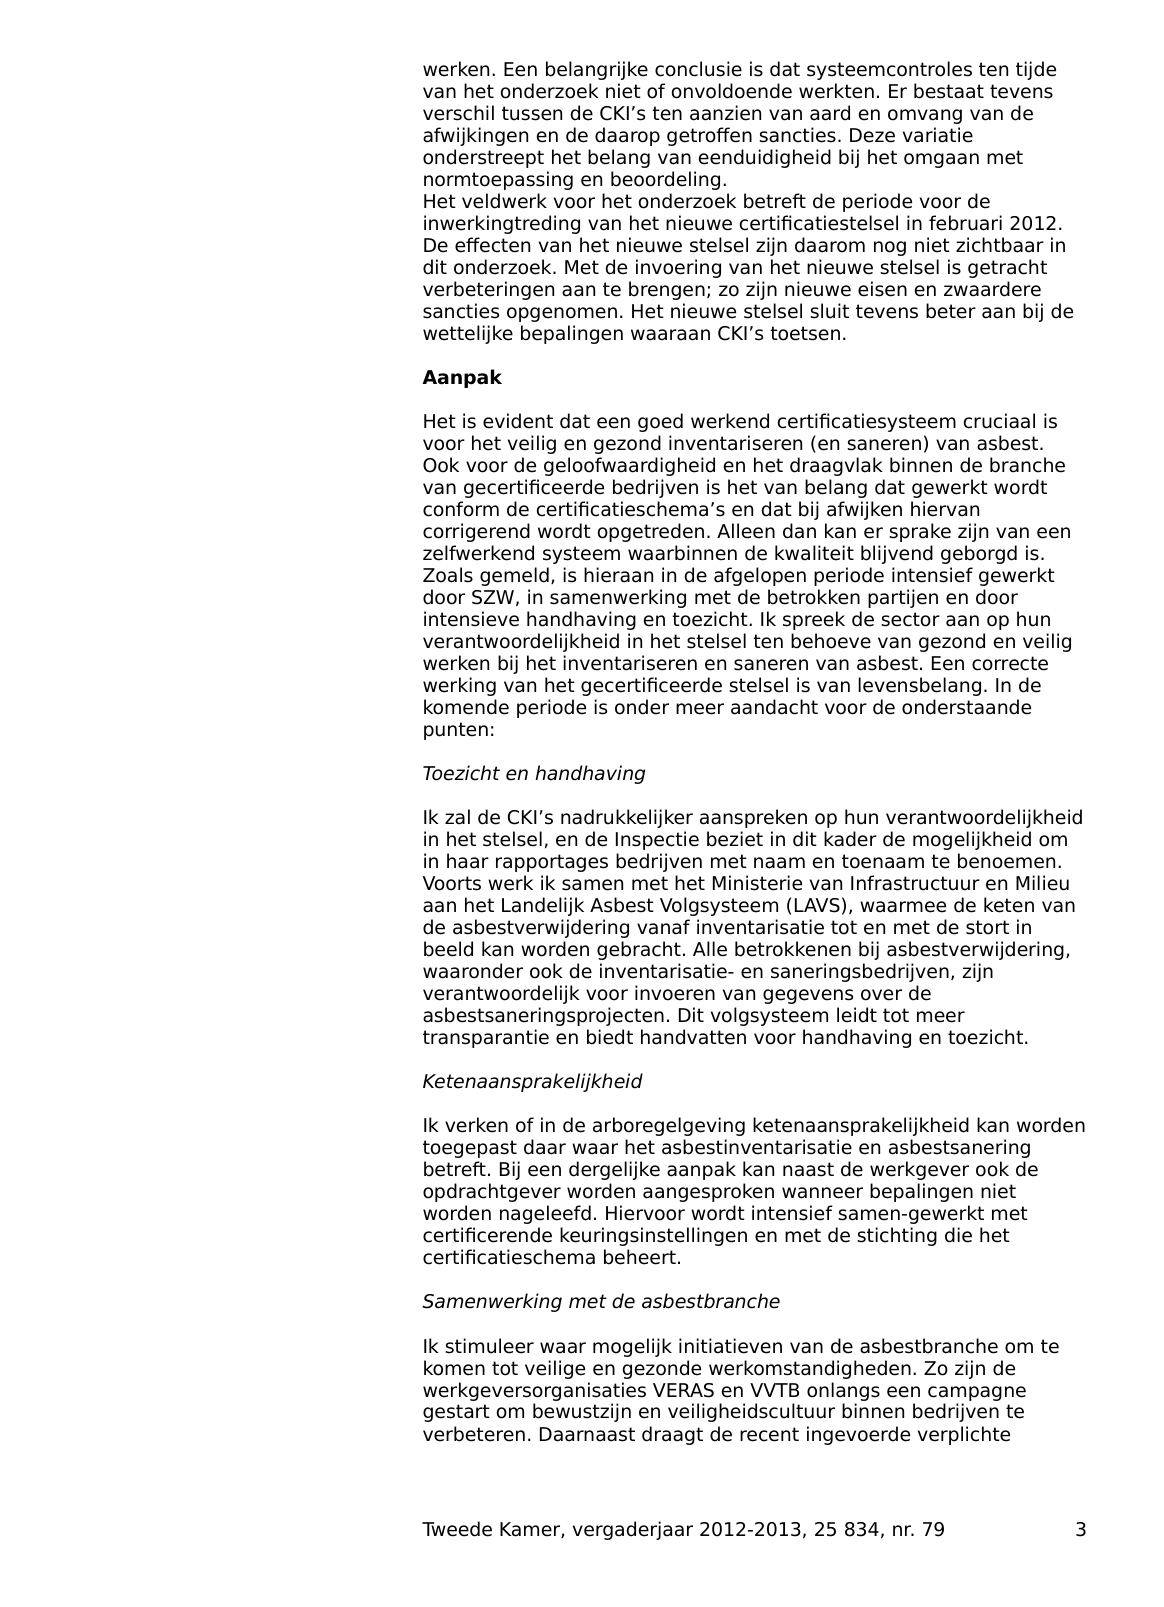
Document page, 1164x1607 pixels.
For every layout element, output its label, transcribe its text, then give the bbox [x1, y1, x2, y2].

subtitle Toezicht en handhaving [422, 763, 1087, 785]
text Het is evident dat een goed werkend certificatiesysteem cruciaal is voor het veilig en gezond inventariseren (en saneren) van asbest. Ook voor de geloofwaardigheid en het draagvlak binnen de branche van gecertificeerde bedrijven is het van belang dat gewerkt wordt conform de certificatieschema’s en dat bij afwijken hiervan corrigerend wordt opgetreden. Alleen dan kan er sprake zijn van een zelfwerkend systeem waarbinnen de kwaliteit blijvend geborgd is. Zoals gemeld, is hieraan in de afgelopen periode intensief gewerkt door SZW, in samenwerking met de betrokken partijen en door intensieve handhaving en toezicht. Ik spreek de sector aan op hun verantwoordelijkheid in het stelsel ten behoeve van gezond en veilig werken bij het inventariseren en saneren van asbest. Een correcte werking van het gecertificeerde stelsel is van levensbelang. In de komende periode is onder meer aandacht voor de onderstaande punten: [422, 411, 1087, 741]
subtitle Aanpak [422, 367, 1087, 389]
text Ik stimuleer waar mogelijk initiatieven van de asbestbranche om te komen tot veilige en gezonde werkomstandigheden. Zo zijn de werkgeversorganisaties VERAS en VVTB onlangs een campagne gestart om bewustzijn en veiligheidscultuur binnen bedrijven te verbeteren. Daarnaast draagt de recent ingevoerde verplichte [422, 1336, 1087, 1445]
text Het veldwerk voor het onderzoek betreft de periode voor de inwerkingtreding van het nieuwe certificatiestelsel in februari 2012. De effecten van het nieuwe stelsel zijn daarom nog niet zichtbaar in dit onderzoek. Met de invoering van het nieuwe stelsel is getracht verbeteringen aan te brengen; zo zijn nieuwe eisen en zwaardere sancties opgenomen. Het nieuwe stelsel sluit tevens beter aan bij de wettelijke bepalingen waaraan CKI’s toetsen. [422, 191, 1087, 345]
subtitle Samenwerking met de asbestbranche [422, 1291, 1087, 1313]
text werken. Een belangrijke conclusie is dat systeemcontroles ten tijde van het onderzoek niet of onvoldoende werkten. Er bestaat tevens verschil tussen de CKI’s ten aanzien van aard en omvang van de afwijkingen en de daarop getroffen sancties. Deze variatie onderstreept het belang van eenduidigheid bij het omgaan met normtoepassing en beoordeling. [422, 59, 1087, 191]
text Ik verken of in de arboregelgeving ketenaansprakelijkheid kan worden toegepast daar waar het asbestinventarisatie en asbestsanering betreft. Bij een dergelijke aanpak kan naast de werkgever ook de opdrachtgever worden aangesproken wanneer bepalingen niet worden nageleefd. Hiervoor wordt intensief samen-gewerkt met certificerende keuringsinstellingen en met de stichting die het certificatieschema beheert. [422, 1115, 1087, 1269]
subtitle Ketenaansprakelijkheid [422, 1071, 1087, 1093]
text Ik zal de CKI’s nadrukkelijker aanspreken op hun verantwoordelijkheid in het stelsel, en de Inspectie beziet in dit kader de mogelijkheid om in haar rapportages bedrijven met naam en toenaam te benoemen. Voorts werk ik samen met het Ministerie van Infrastructuur en Milieu aan het Landelijk Asbest Volgsysteem (LAVS), waarmee de keten van de asbestverwijdering vanaf inventarisatie tot en met de stort in beeld kan worden gebracht. Alle betrokkenen bij asbestverwijdering, waaronder ook de inventarisatie- en saneringsbedrijven, zijn verantwoordelijk voor invoeren van gegevens over de asbestsaneringsprojecten. Dit volgsysteem leidt tot meer transparantie en biedt handvatten voor handhaving en toezicht. [422, 807, 1087, 1049]
